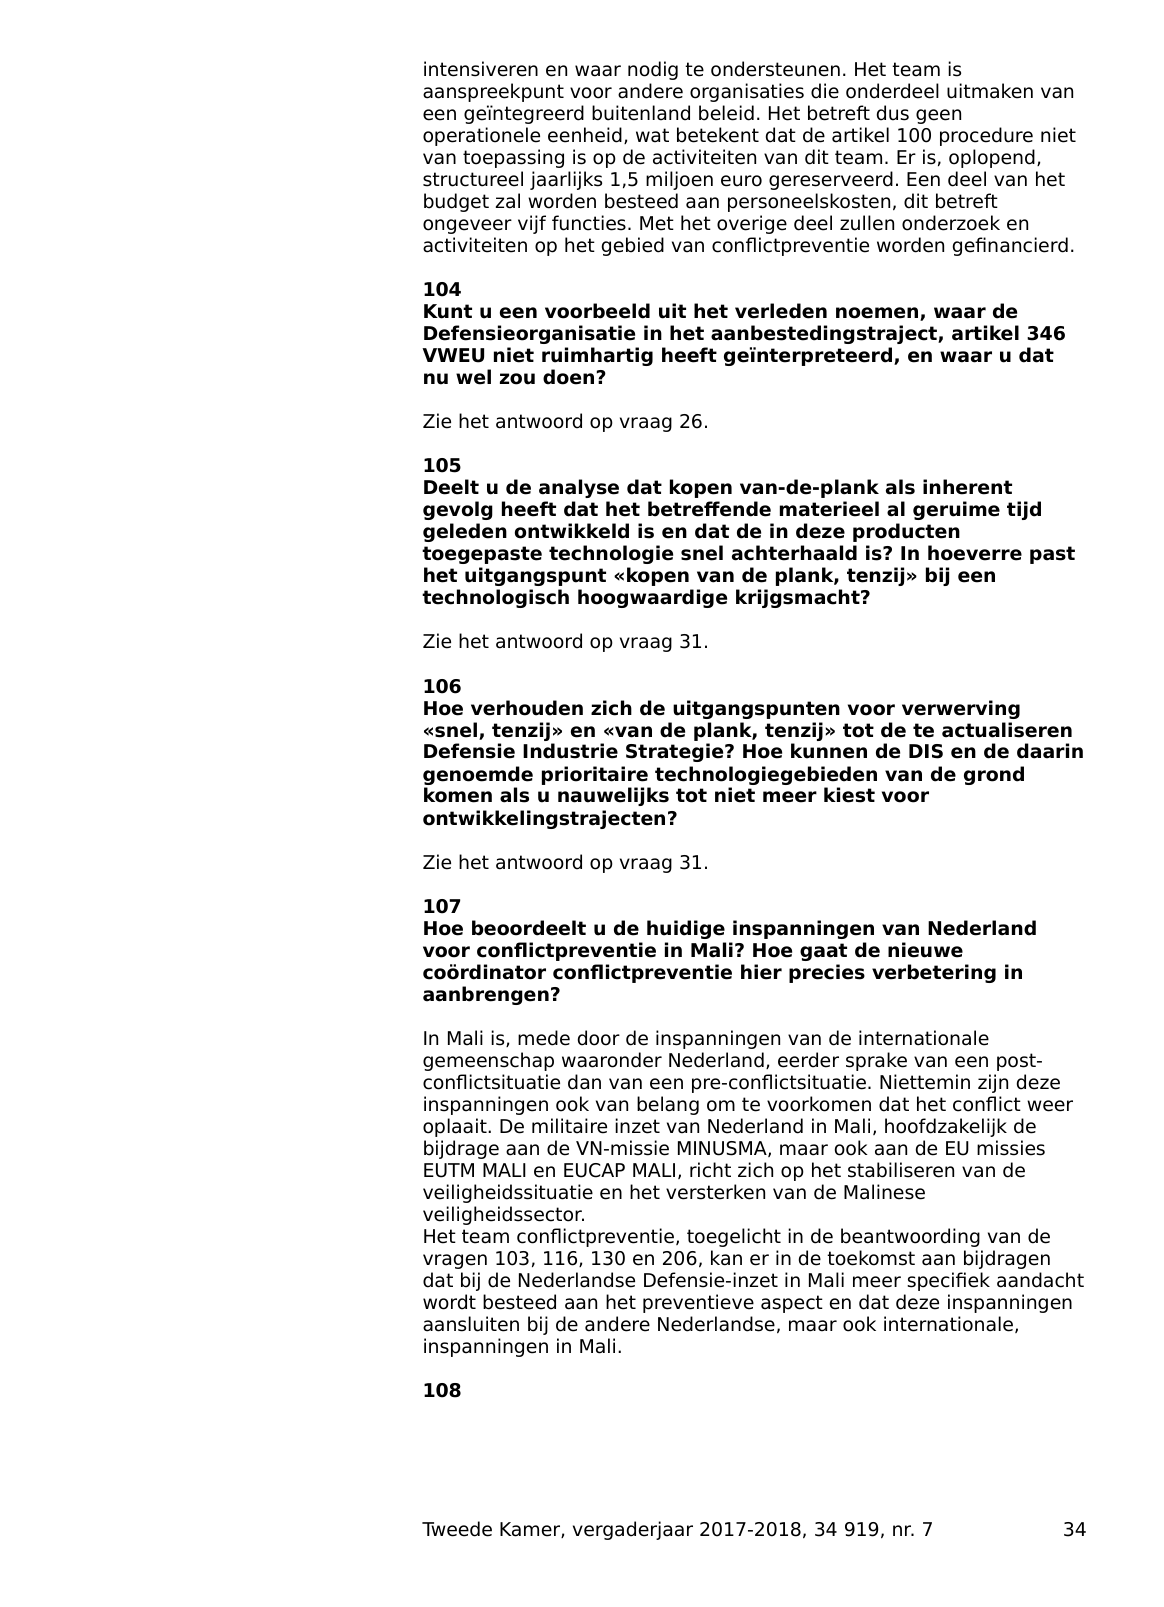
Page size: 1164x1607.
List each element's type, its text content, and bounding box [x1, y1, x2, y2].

text In Mali is, mede door de inspanningen van de internationale gemeenschap waaronder Nederland, eerder sprake van een post-conflictsituatie dan van een pre-conflictsituatie. Niettemin zijn deze inspanningen ook van belang om te voorkomen dat het conflict weer oplaait. De militaire inzet van Nederland in Mali, hoofdzakelijk de bijdrage aan de VN-missie MINUSMA, maar ook aan de EU missies EUTM MALI en EUCAP MALI, richt zich op het stabiliseren van de veiligheidssituatie en het versterken van de Malinese veiligheidssector. [422, 1028, 1087, 1226]
text Het team conflictpreventie, toegelicht in de beantwoording van de vragen 103, 116, 130 en 206, kan er in de toekomst aan bijdragen dat bij de Nederlandse Defensie-inzet in Mali meer specifiek aandacht wordt besteed aan het preventieve aspect en dat deze inspanningen aansluiten bij de andere Nederlandse, maar ook internationale, inspanningen in Mali. [422, 1226, 1087, 1357]
text Deelt u de analyse dat kopen van-de-plank als inherent gevolg heeft dat het betreffende materieel al geruime tijd geleden ontwikkeld is en dat de in deze producten toegepaste technologie snel achterhaald is? In hoeverre past het uitgangspunt «kopen van de plank, tenzij» bij een technologisch hoogwaardige krijgsmacht? [422, 477, 1087, 609]
text 106 [422, 676, 1087, 697]
text Zie het antwoord op vraag 31. [422, 852, 1087, 873]
text Hoe beoordeelt u de huidige inspanningen van Nederland voor conflictpreventie in Mali? Hoe gaat de nieuwe coördinator conflictpreventie hier precies verbetering in aanbrengen? [422, 918, 1087, 1006]
text 108 [422, 1380, 1087, 1402]
text Zie het antwoord op vraag 26. [422, 411, 1087, 433]
text Zie het antwoord op vraag 31. [422, 631, 1087, 653]
text Hoe verhouden zich de uitgangspunten voor verwerving «snel, tenzij» en «van de plank, tenzij» tot de te actualiseren Defensie Industrie Strategie? Hoe kunnen de DIS en de daarin genoemde prioritaire technologiegebieden van de grond komen als u nauwelijks tot niet meer kiest voor ontwikkelingstrajecten? [422, 697, 1087, 829]
text 107 [422, 896, 1087, 918]
text 105 [422, 455, 1087, 477]
text intensiveren en waar nodig te ondersteunen. Het team is aanspreekpunt voor andere organisaties die onderdeel uitmaken van een geïntegreerd buitenland beleid. Het betreft dus geen operationele eenheid, wat betekent dat de artikel 100 procedure niet van toepassing is op de activiteiten van dit team. Er is, oplopend, structureel jaarlijks 1,5 miljoen euro gereserveerd. Een deel van het budget zal worden besteed aan personeelskosten, dit betreft ongeveer vijf functies. Met het overige deel zullen onderzoek en activiteiten op het gebied van conflictpreventie worden gefinancierd. [422, 59, 1087, 257]
text 104 [422, 279, 1087, 301]
text Kunt u een voorbeeld uit het verleden noemen, waar de Defensieorganisatie in het aanbestedingstraject, artikel 346 VWEU niet ruimhartig heeft geïnterpreteerd, en waar u dat nu wel zou doen? [422, 301, 1087, 389]
